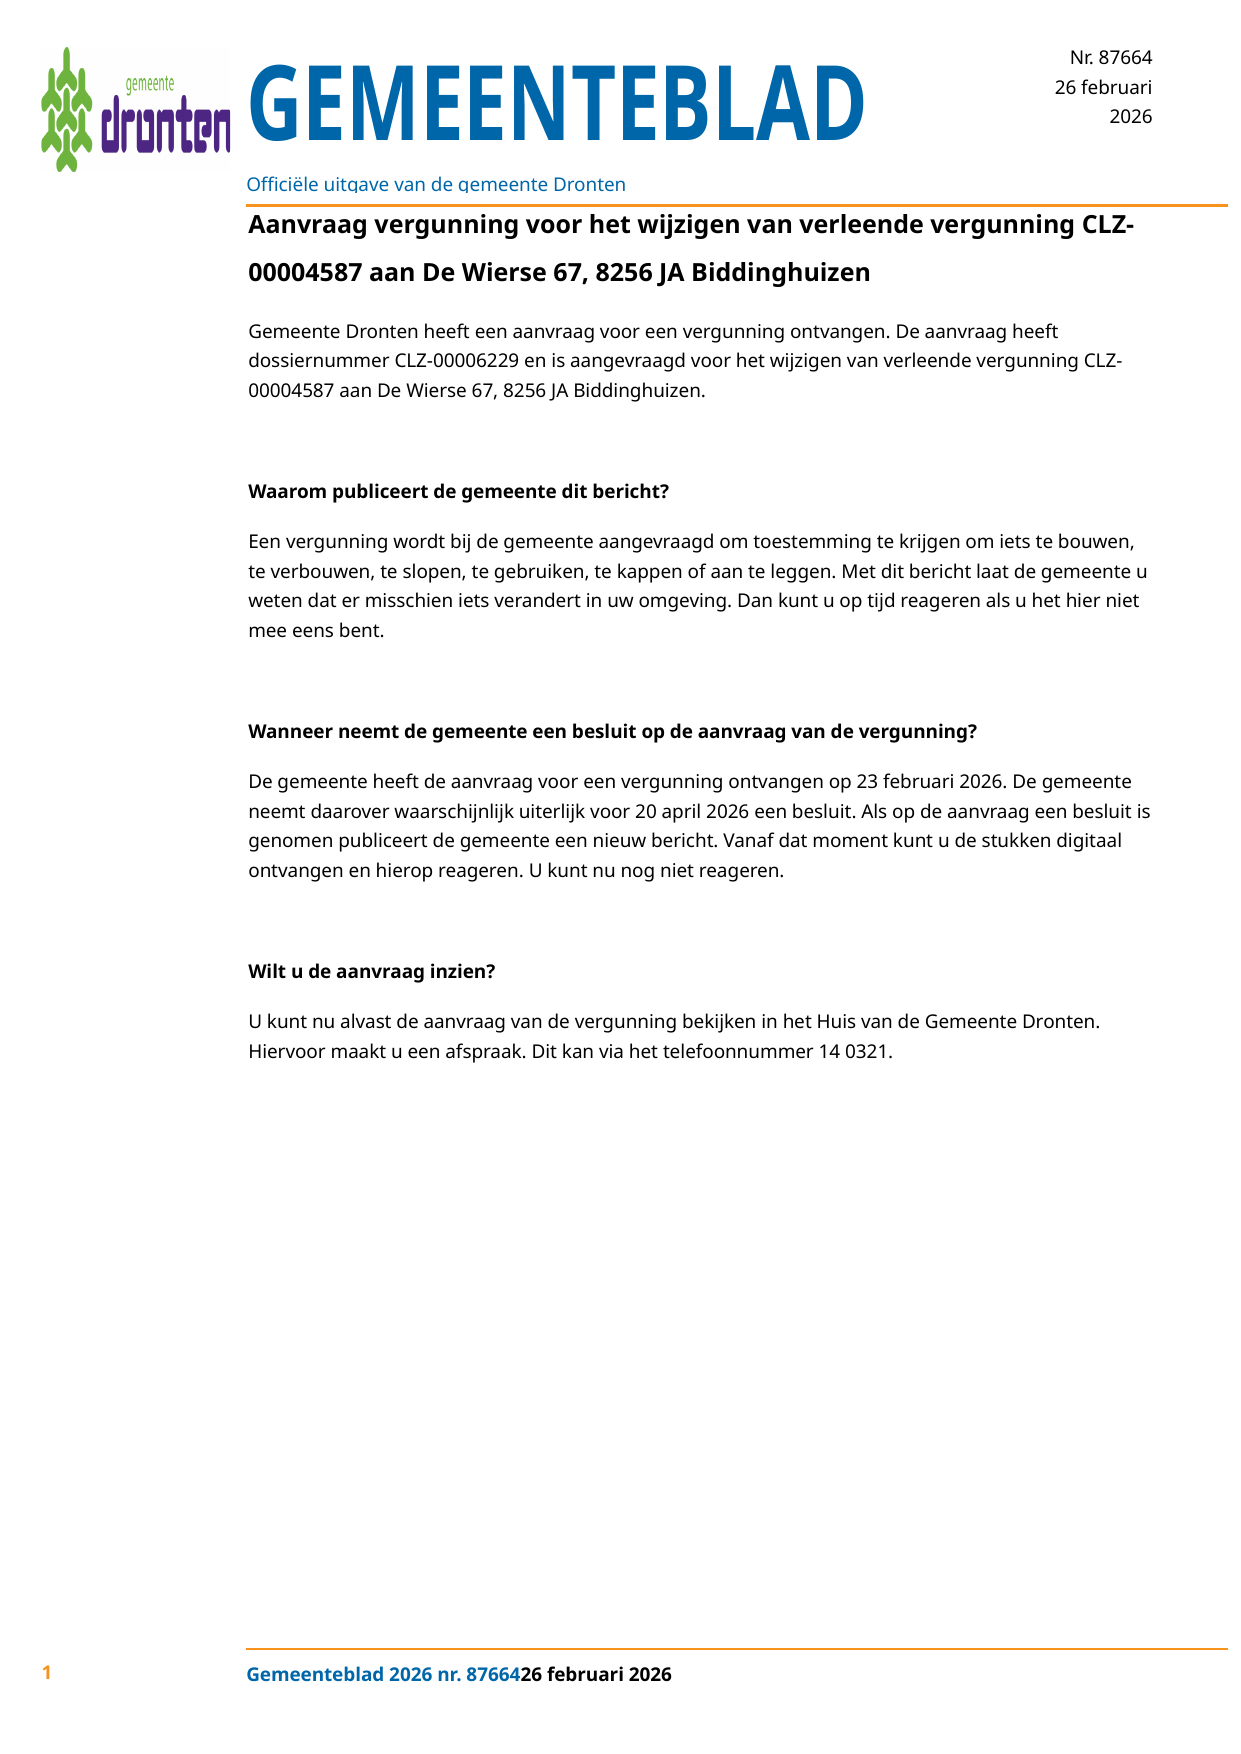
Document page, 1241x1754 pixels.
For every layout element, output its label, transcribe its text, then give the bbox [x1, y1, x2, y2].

text De gemeente heeft de aanvraag voor een vergunning ontvangen op 23 februari 2026. De gemeente neemt daarover waarschijnlijk uiterlijk voor 20 april 2026 een besluit. Als op de aanvraag een besluit is genomen publiceert de gemeente een nieuw bericht. Vanaf dat moment kunt u de stukken digitaal ontvangen en hierop reageren. U kunt nu nog niet reageren. [248, 768, 1152, 883]
text Wilt u de aanvraag inzien? [248, 958, 1152, 984]
text Wanneer neemt de gemeente een besluit op de aanvraag van de vergunning? [248, 718, 1152, 744]
text Gemeente Dronten heeft een aanvraag voor een vergunning ontvangen. De aanvraag heeft dossiernummer CLZ-00006229 en is aangevraagd voor het wijzigen van verleende vergunning CLZ-00004587 aan De Wierse 67, 8256 JA Biddinghuizen. [248, 318, 1152, 403]
text Aanvraag vergunning voor het wijzigen van verleende vergunning CLZ-00004587 aan De Wierse 67, 8256 JA Biddinghuizen [248, 207, 1152, 288]
text Waarom publiceert de gemeente dit bericht? [248, 478, 1152, 504]
text Een vergunning wordt bij de gemeente aangevraagd om toestemming te krijgen om iets te bouwen, te verbouwen, te slopen, te gebruiken, te kappen of aan te leggen. Met dit bericht laat de gemeente u weten dat er misschien iets verandert in uw omgeving. Dan kunt u op tijd reageren als u het hier niet mee eens bent. [248, 528, 1152, 643]
text U kunt nu alvast de aanvraag van de vergunning bekijken in het Huis van de Gemeente Dronten. Hiervoor maakt u een afspraak. Dit kan via het telefoonnummer 14 0321. [248, 1008, 1152, 1064]
picture [41, 47, 231, 172]
